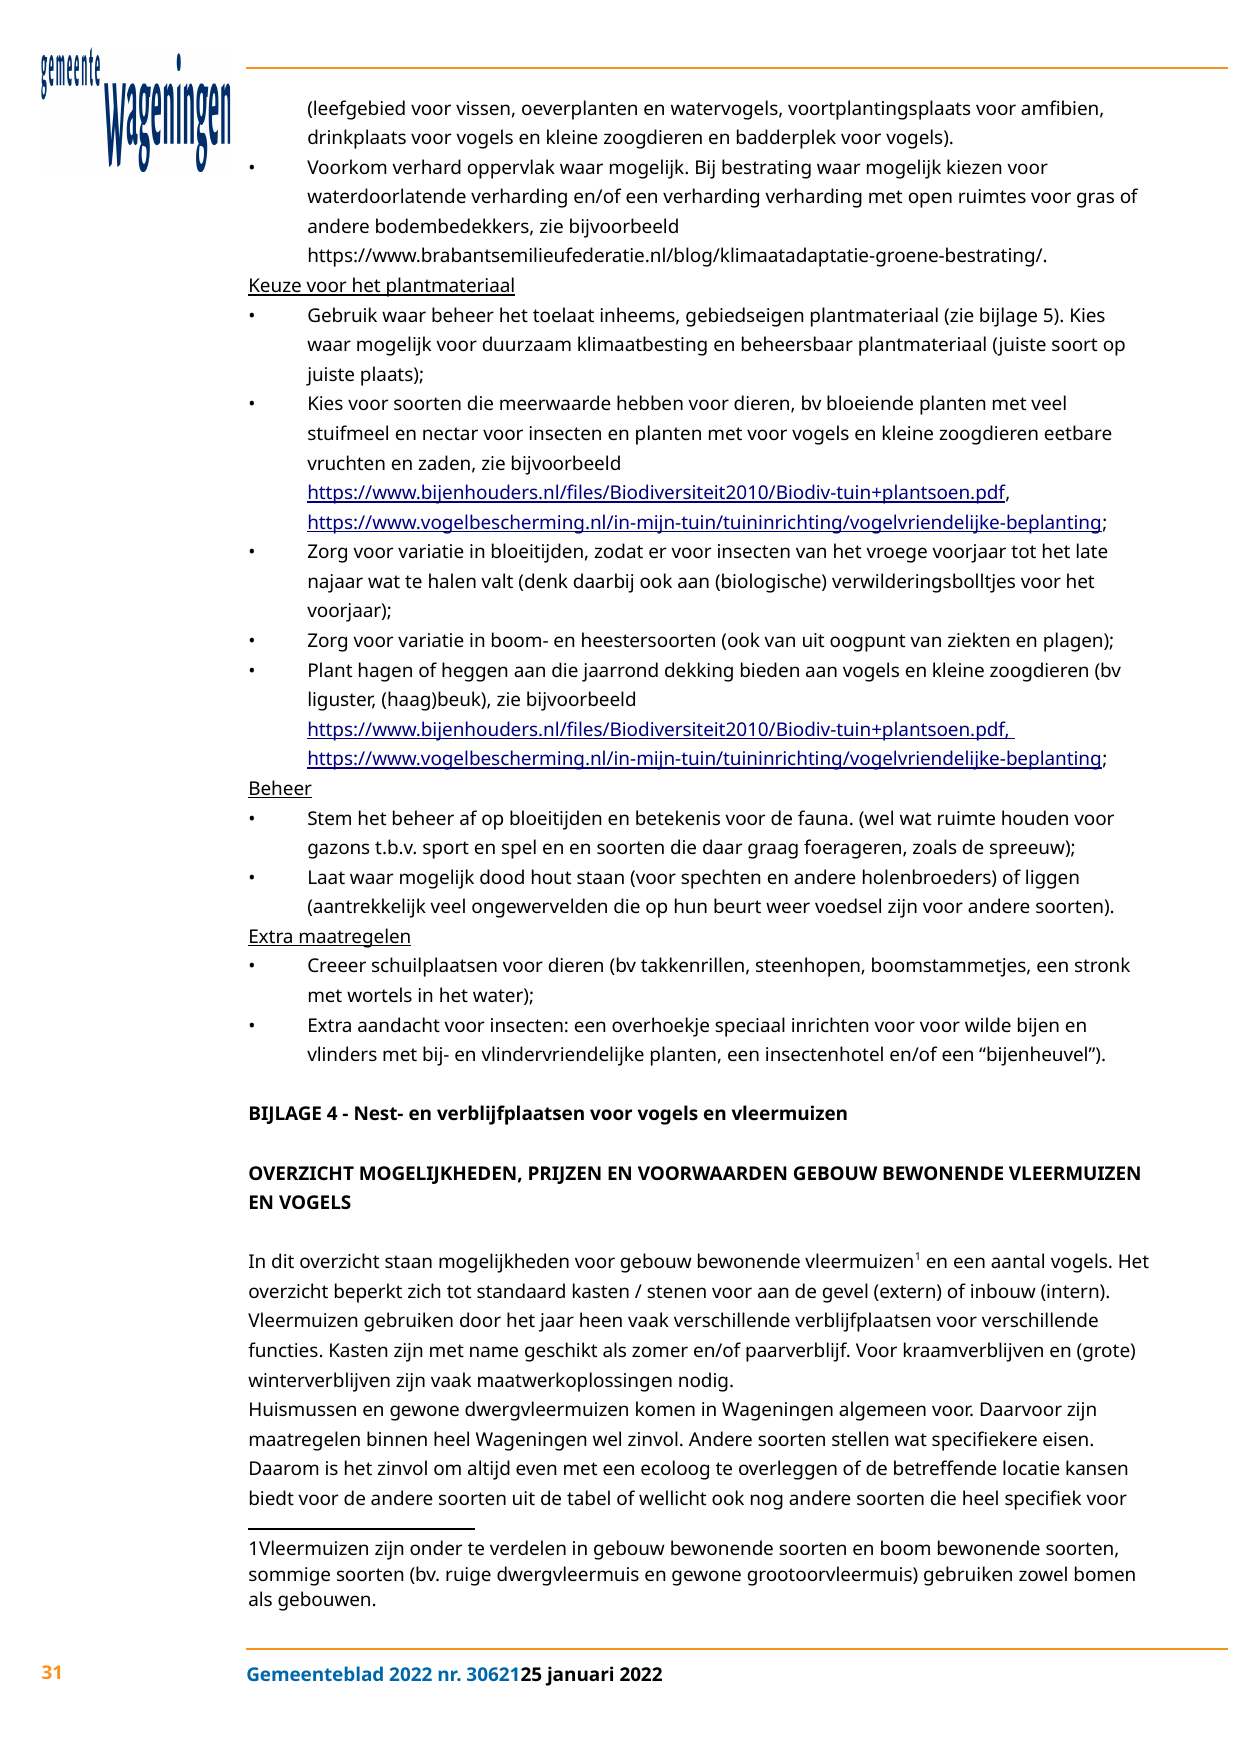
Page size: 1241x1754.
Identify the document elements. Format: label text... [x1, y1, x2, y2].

text Extra maatregelen [248, 923, 1152, 949]
list Laat waar mogelijk dood hout staan (voor spechten en andere holenbroeders) of liggen (aantrekkelijk veel ongewervelden die op hun beurt weer voedsel zijn voor andere soorten). [248, 864, 1152, 919]
list Creeer schuilplaatsen voor dieren (bv takkenrillen, steenhopen, boomstammetjes, een stronk met wortels in het water); [248, 953, 1152, 1008]
list Zorg voor variatie in boom- en heestersoorten (ook van uit oogpunt van ziekten en plagen); [248, 627, 1152, 653]
text BIJLAGE 4 - Nest- en verblijfplaatsen voor vogels en vleermuizen [248, 1101, 1152, 1126]
list Plant hagen of heggen aan die jaarrond dekking bieden aan vogels en kleine zoogdieren (bv liguster, (haag)beuk), zie bijvoorbeeld https://www.bijenhouders.nl/files/Biodiversiteit2010/Biodiv-tuin+plantsoen.pdf, https://www.vogelbescherming.nl/in-mijn-tuin/tuininrichting/vogelvriendelijke-beplanting; [248, 657, 1152, 771]
list Zorg voor variatie in bloeitijden, zodat er voor insecten van het vroege voorjaar tot het late najaar wat te halen valt (denk daarbij ook aan (biologische) verwilderingsbolltjes voor het voorjaar); [248, 538, 1152, 623]
text OVERZICHT MOGELIJKHEDEN, PRIJZEN EN VOORWAARDEN GEBOUW BEWONENDE VLEERMUIZEN EN VOGELS [248, 1160, 1152, 1215]
list Stem het beheer af op bloeitijden en betekenis voor de fauna. (wel wat ruimte houden voor gazons t.b.v. sport en spel en en soorten die daar graag foerageren, zoals de spreeuw); [248, 805, 1152, 860]
list Voorkom verhard oppervlak waar mogelijk. Bij bestrating waar mogelijk kiezen voor waterdoorlatende verharding en/of een verharding verharding met open ruimtes voor gras of andere bodembedekkers, zie bijvoorbeeld https://www.brabantsemilieufederatie.nl/blog/klimaatadaptatie-groene-bestrating/. [248, 154, 1152, 268]
list Gebruik waar beheer het toelaat inheems, gebiedseigen plantmateriaal (zie bijlage 5). Kies waar mogelijk voor duurzaam klimaatbesting en beheersbaar plantmateriaal (juiste soort op juiste plaats); [248, 302, 1152, 387]
text Huismussen en gewone dwergvleermuizen komen in Wageningen algemeen voor. Daarvoor zijn maatregelen binnen heel Wageningen wel zinvol. Andere soorten stellen wat specifiekere eisen. Daarom is het zinvol om altijd even met een ecoloog te overleggen of de betreffende locatie kansen biedt voor de andere soorten uit de tabel of wellicht ook nog andere soorten die heel specifiek voor [248, 1396, 1152, 1511]
picture [41, 47, 231, 172]
list Extra aandacht voor insecten: een overhoekje speciaal inrichten voor voor wilde bijen en vlinders met bij- en vlindervriendelijke planten, een insectenhotel en/of een “bijenheuvel”). [248, 1012, 1152, 1067]
text In dit overzicht staan mogelijkheden voor gebouw bewonende vleermuizen en een aantal vogels. Het overzicht beperkt zich tot standaard kasten / stenen voor aan de gevel (extern) of inbouw (intern). Vleermuizen gebruiken door het jaar heen vaak verschillende verblijfplaatsen voor verschillende functies. Kasten zijn met name geschikt als zomer en/of paarverblijf. Voor kraamverblijven en (grote) winterverblijven zijn vaak maatwerkoplossingen nodig. [248, 1248, 1152, 1393]
list Kies voor soorten die meerwaarde hebben voor dieren, bv bloeiende planten met veel stuifmeel en nectar voor insecten en planten met voor vogels en kleine zoogdieren eetbare vruchten en zaden, zie bijvoorbeeld https://www.bijenhouders.nl/files/Biodiversiteit2010/Biodiv-tuin+plantsoen.pdf, https://www.vogelbescherming.nl/in-mijn-tuin/tuininrichting/vogelvriendelijke-beplanting; [248, 391, 1152, 535]
text Beheer [248, 775, 1152, 801]
text Keuze voor het plantmateriaal [248, 272, 1152, 298]
list (leefgebied voor vissen, oeverplanten en watervogels, voortplantingsplaats voor amfibien, drinkplaats voor vogels en kleine zoogdieren en badderplek voor vogels). [248, 95, 1152, 150]
text Vleermuizen zijn onder te verdelen in gebouw bewonende soorten en boom bewonende soorten, sommige soorten (bv. ruige dwergvleermuis en gewone grootoorvleermuis) gebruiken zowel bomen als gebouwen. [248, 1535, 1152, 1612]
